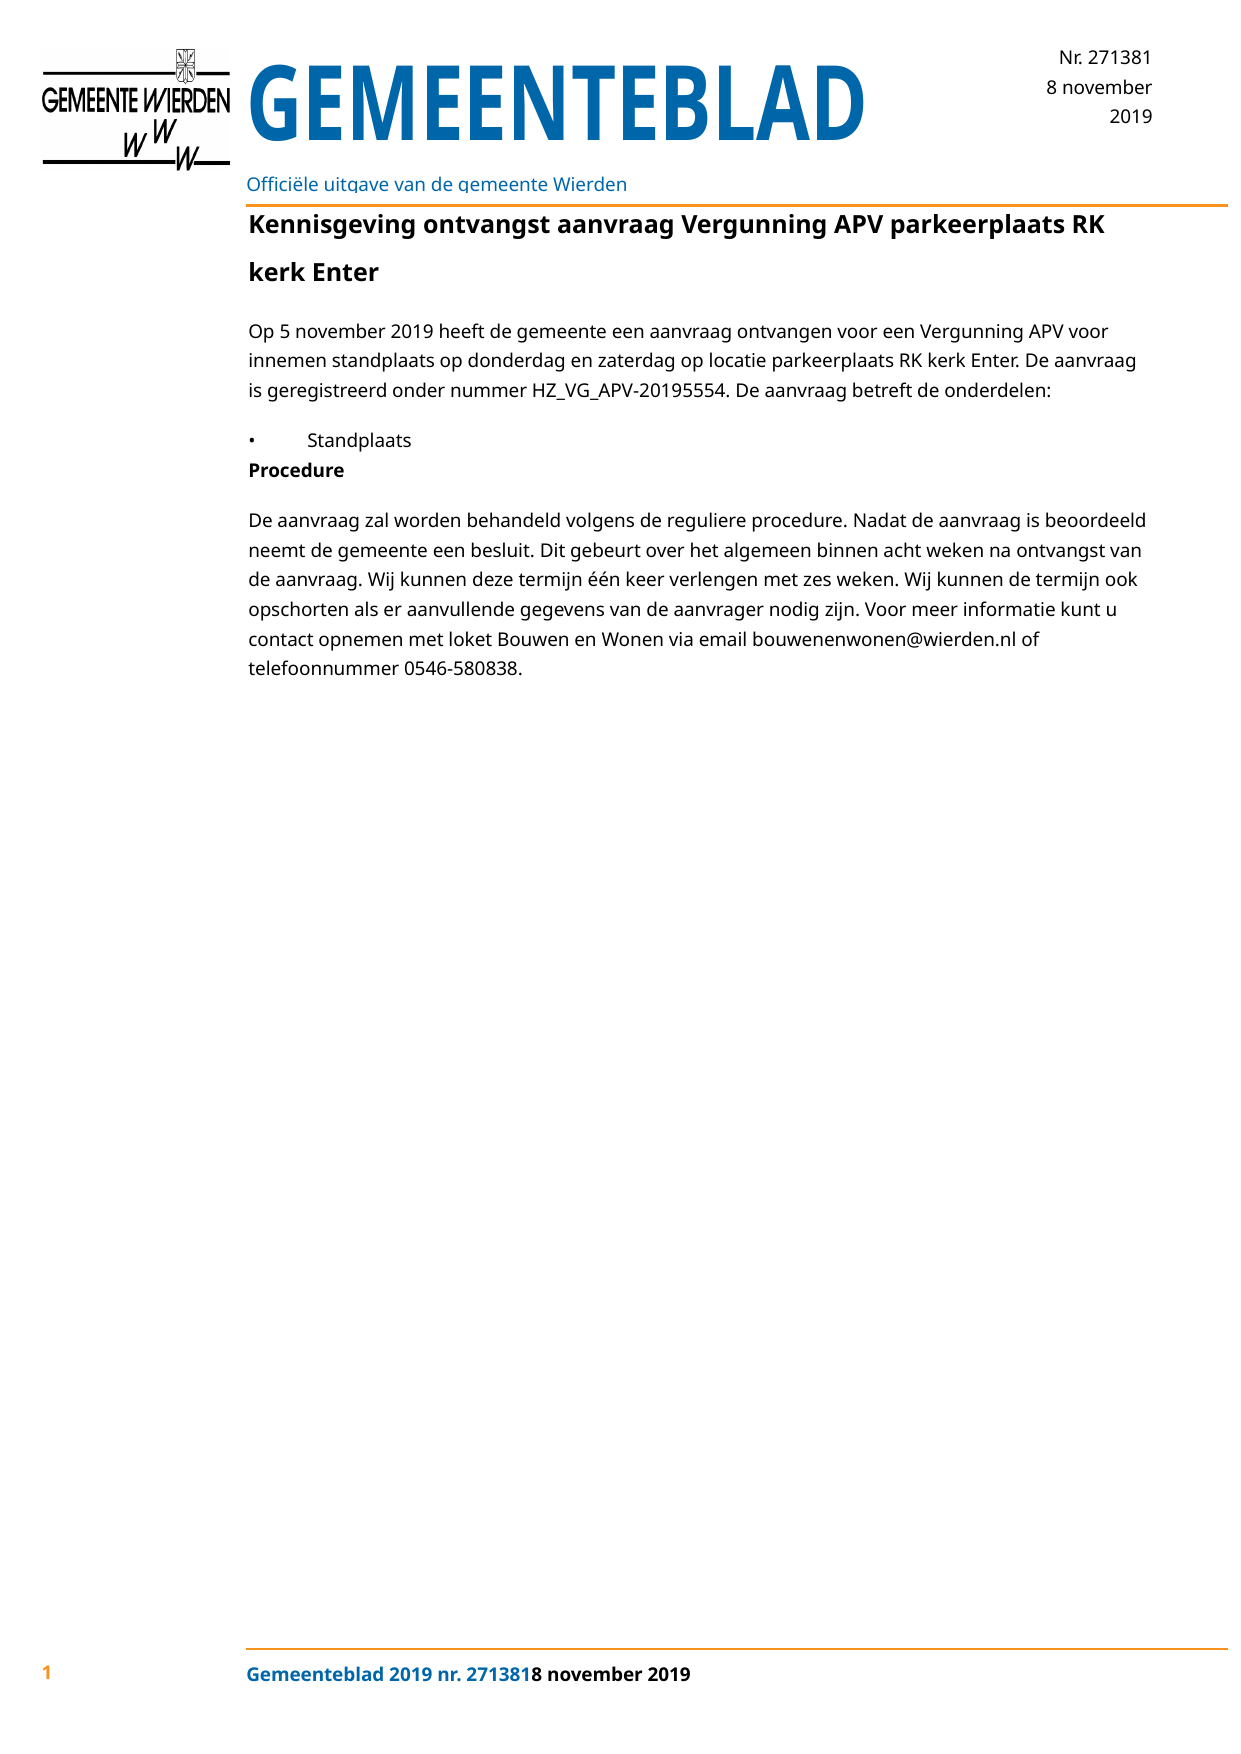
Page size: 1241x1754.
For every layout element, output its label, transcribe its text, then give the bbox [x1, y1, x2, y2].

text De aanvraag zal worden behandeld volgens de reguliere procedure. Nadat de aanvraag is beoordeeld neemt de gemeente een besluit. Dit gebeurt over het algemeen binnen acht weken na ontvangst van de aanvraag. Wij kunnen deze termijn één keer verlengen met zes weken. Wij kunnen de termijn ook opschorten als er aanvullende gegevens van de aanvrager nodig zijn. Voor meer informatie kunt u contact opnemen met loket Bouwen en Wonen via email bouwenenwonen@wierden.nl of telefoonnummer 0546-580838. [248, 507, 1152, 681]
text Procedure [248, 457, 1152, 483]
text Op 5 november 2019 heeft de gemeente een aanvraag ontvangen voor een Vergunning APV voor innemen standplaats op donderdag en zaterdag op locatie parkeerplaats RK kerk Enter. De aanvraag is geregistreerd onder nummer HZ_VG_APV-20195554. De aanvraag betreft de onderdelen: [248, 318, 1152, 403]
picture [41, 47, 231, 172]
text Kennisgeving ontvangst aanvraag Vergunning APV parkeerplaats RK kerk Enter [248, 207, 1152, 288]
list Standplaats [248, 427, 1152, 453]
